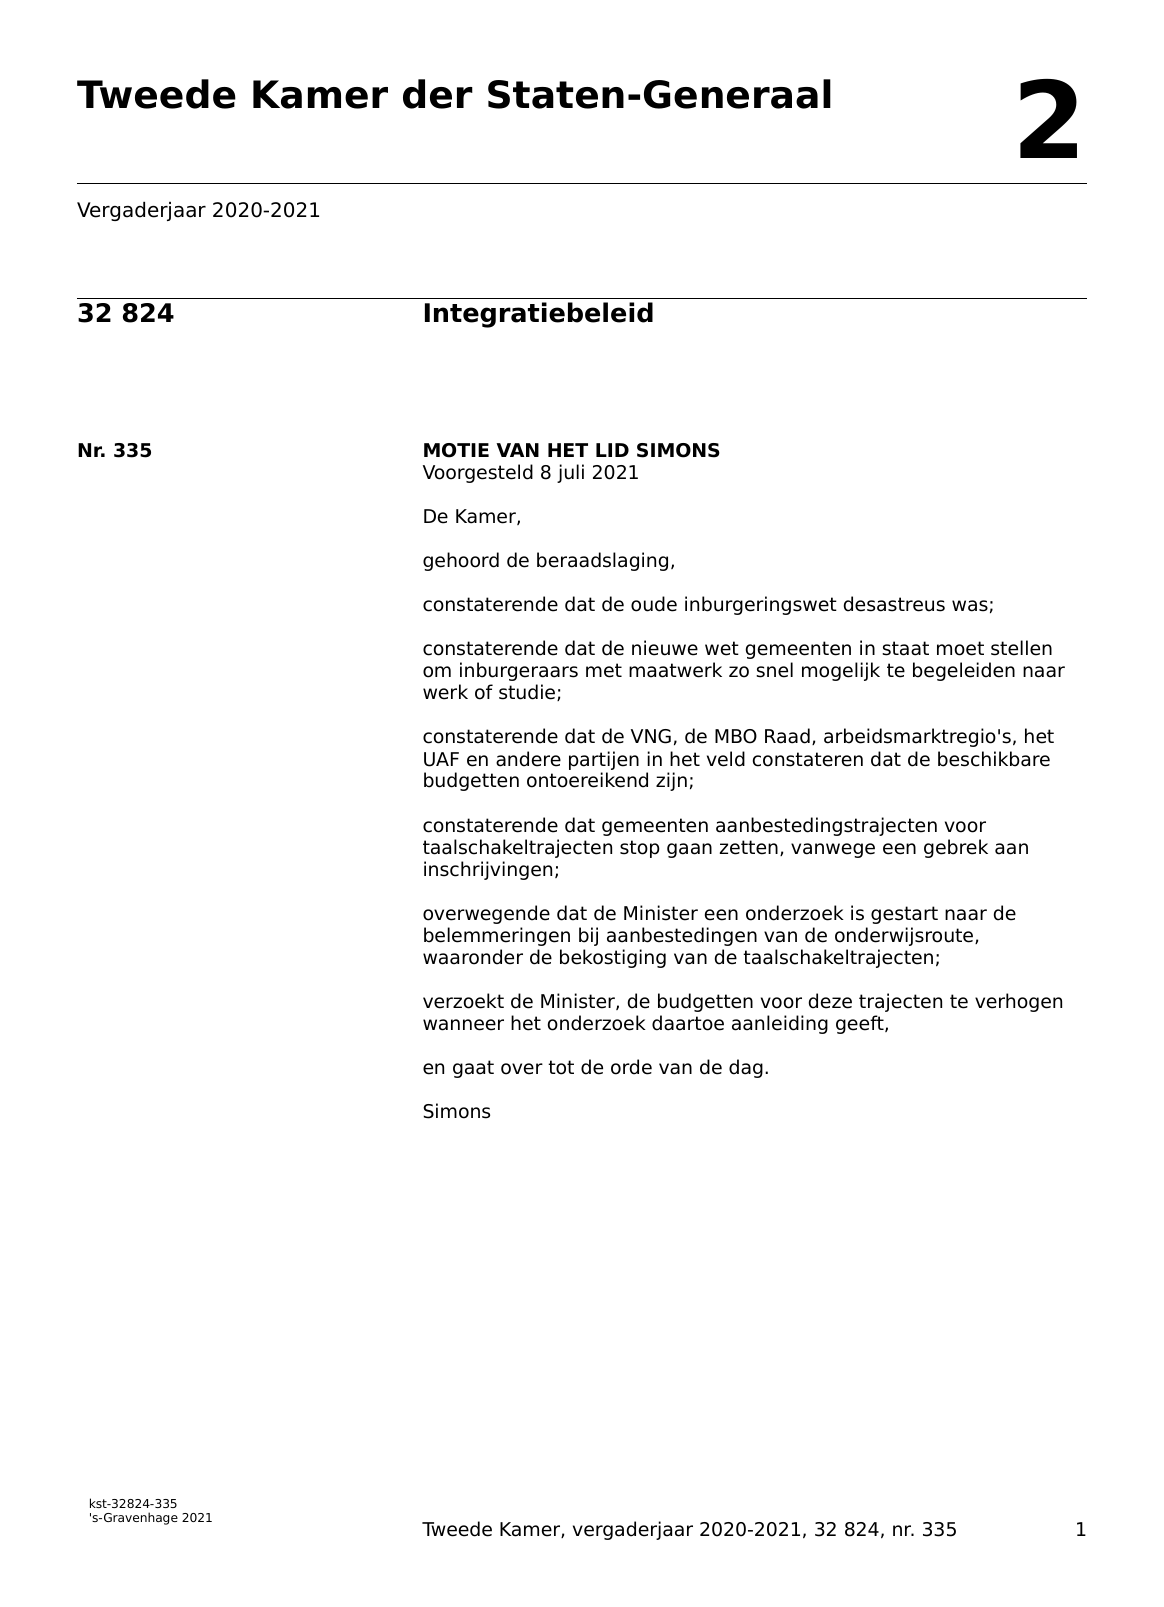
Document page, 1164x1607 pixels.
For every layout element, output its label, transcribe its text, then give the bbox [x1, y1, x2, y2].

table_cell Vergaderjaar 2020-2021 [77, 184, 1087, 298]
text en gaat over tot de orde van de dag. [422, 1057, 1087, 1079]
text verzoekt de Minister, de budgetten voor deze trajecten te verhogen wanneer het onderzoek daartoe aanleiding geeft, [422, 991, 1087, 1035]
text De Kamer, [422, 506, 1087, 528]
table_header 2 [886, 59, 1087, 183]
table_header Tweede Kamer der Staten-Generaal [77, 59, 886, 183]
text 's-Gravenhage 2021 [88, 1511, 323, 1525]
text constaterende dat gemeenten aanbestedingstrajecten voor taalschakeltrajecten stop gaan zetten, vanwege een gebrek aan inschrijvingen; [422, 814, 1087, 881]
text Simons [422, 1101, 1087, 1123]
subtitle Nr. 335 MOTIE VAN HET LID SIMONS [77, 440, 1087, 462]
text gehoord de beraadslaging, [422, 550, 1087, 572]
text Voorgesteld 8 juli 2021 [422, 462, 1087, 484]
text kst-32824-335 [88, 1497, 323, 1511]
text overwegende dat de Minister een onderzoek is gestart naar de belemmeringen bij aanbestedingen van de onderwijsroute, waaronder de bekostiging van de taalschakeltrajecten; [422, 903, 1087, 969]
subtitle 32 824 Integratiebeleid [77, 299, 1087, 329]
text constaterende dat de oude inburgeringswet desastreus was; [422, 594, 1087, 616]
text constaterende dat de VNG, de MBO Raad, arbeidsmarktregio's, het UAF en andere partijen in het veld constateren dat de beschikbare budgetten ontoereikend zijn; [422, 726, 1087, 792]
text constaterende dat de nieuwe wet gemeenten in staat moet stellen om inburgeraars met maatwerk zo snel mogelijk te begeleiden naar werk of studie; [422, 638, 1087, 704]
